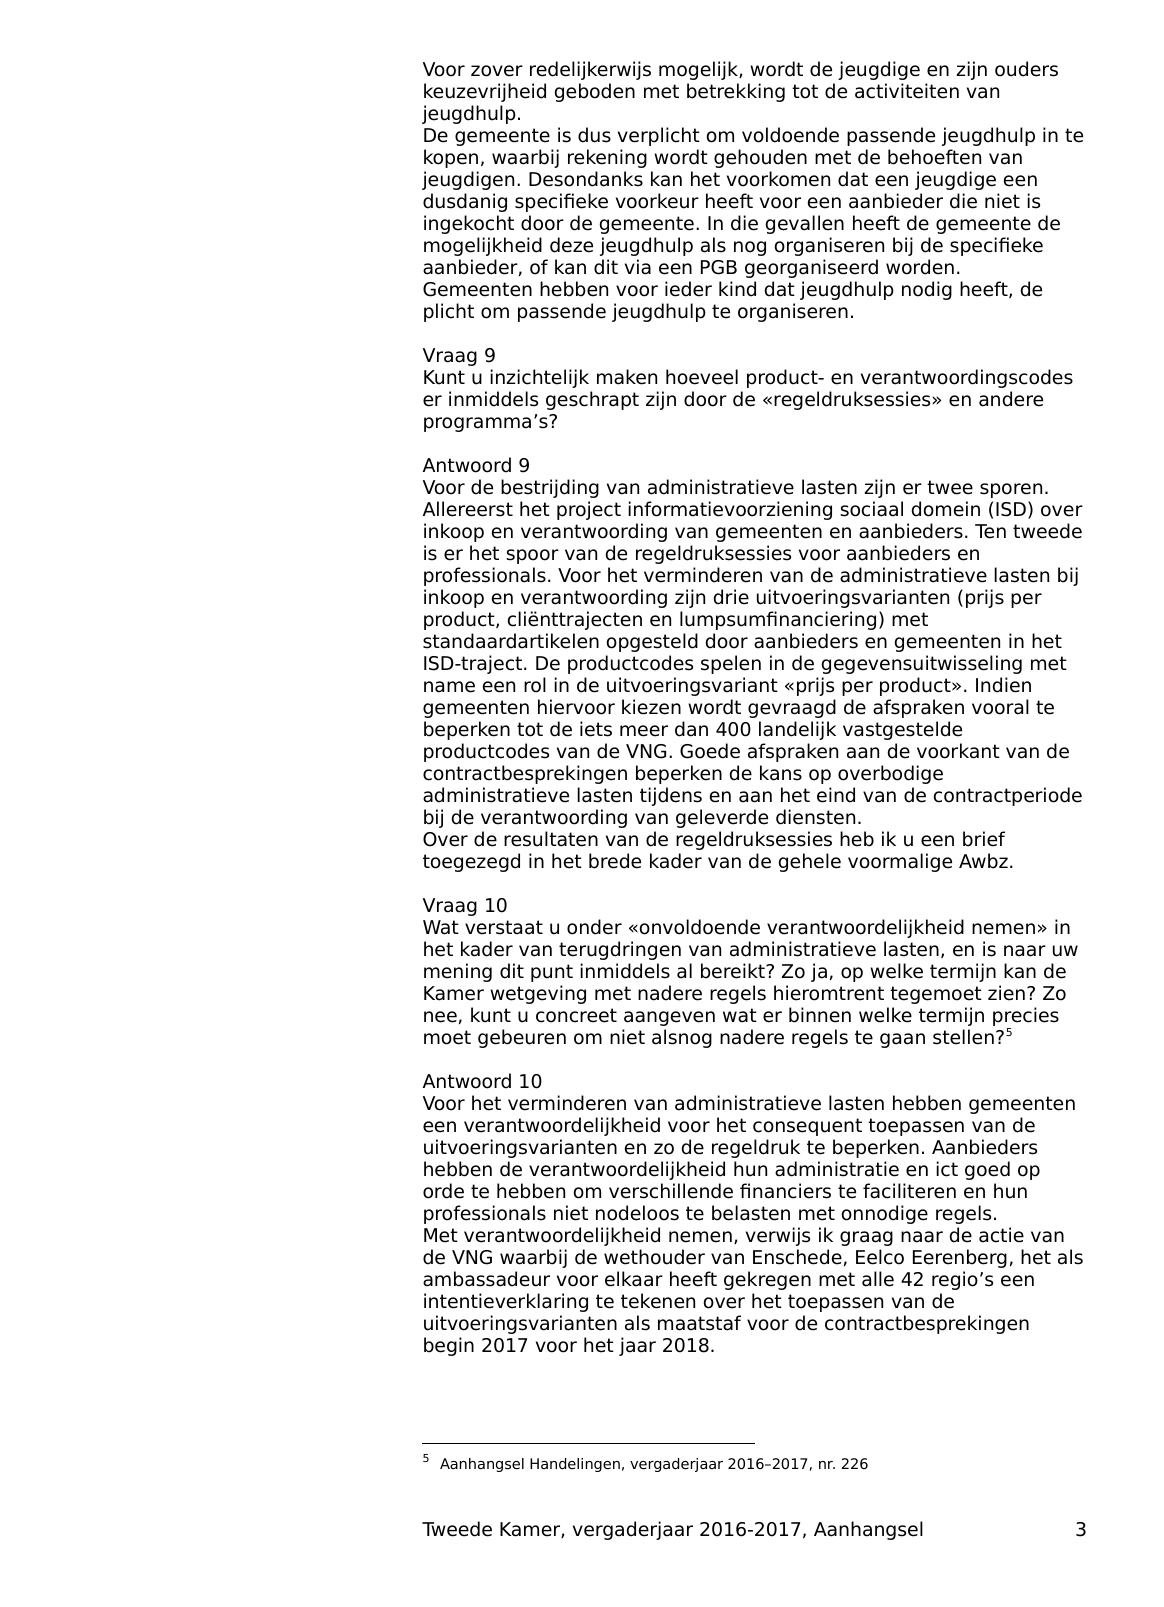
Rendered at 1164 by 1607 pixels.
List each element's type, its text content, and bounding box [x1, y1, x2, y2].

text Voor zover redelijkerwijs mogelijk, wordt de jeugdige en zijn ouders keuzevrijheid geboden met betrekking tot de activiteiten van jeugdhulp. [422, 59, 1087, 125]
text Met verantwoordelijkheid nemen, verwijs ik graag naar de actie van de VNG waarbij de wethouder van Enschede, Eelco Eerenberg, het als ambassadeur voor elkaar heeft gekregen met alle 42 regio’s een intentieverklaring te tekenen over het toepassen van de uitvoeringsvarianten als maatstaf voor de contractbesprekingen begin 2017 voor het jaar 2018. [422, 1225, 1087, 1357]
text Kunt u inzichtelijk maken hoeveel product- en verantwoordingscodes er inmiddels geschrapt zijn door de «regeldruksessies» en andere programma’s? [422, 367, 1087, 433]
text Over de resultaten van de regeldruksessies heb ik u een brief toegezegd in het brede kader van de gehele voormalige Awbz. [422, 829, 1087, 873]
text Wat verstaat u onder «onvoldoende verantwoordelijkheid nemen» in het kader van terugdringen van administratieve lasten, en is naar uw mening dit punt inmiddels al bereikt? Zo ja, op welke termijn kan de Kamer wetgeving met nadere regels hieromtrent tegemoet zien? Zo nee, kunt u concreet aangeven wat er binnen welke termijn precies moet gebeuren om niet alsnog nadere regels te gaan stellen? [422, 917, 1087, 1049]
text Vraag 9 [422, 345, 1087, 367]
text Vraag 10 [422, 895, 1087, 917]
text Antwoord 9 [422, 455, 1087, 477]
text Voor het verminderen van administratieve lasten hebben gemeenten een verantwoordelijkheid voor het consequent toepassen van de uitvoeringsvarianten en zo de regeldruk te beperken. Aanbieders hebben de verantwoordelijkheid hun administratie en ict goed op orde te hebben om verschillende financiers te faciliteren en hun professionals niet nodeloos te belasten met onnodige regels. [422, 1093, 1087, 1225]
text Voor de bestrijding van administratieve lasten zijn er twee sporen. Allereerst het project informatievoorziening sociaal domein (ISD) over inkoop en verantwoording van gemeenten en aanbieders. Ten tweede is er het spoor van de regeldruksessies voor aanbieders en professionals. Voor het verminderen van de administratieve lasten bij inkoop en verantwoording zijn drie uitvoeringsvarianten (prijs per product, cliënttrajecten en lumpsumfinanciering) met standaardartikelen opgesteld door aanbieders en gemeenten in het ISD-traject. De productcodes spelen in de gegevensuitwisseling met name een rol in de uitvoeringsvariant «prijs per product». Indien gemeenten hiervoor kiezen wordt gevraagd de afspraken vooral te beperken tot de iets meer dan 400 landelijk vastgestelde productcodes van de VNG. Goede afspraken aan de voorkant van de contractbesprekingen beperken de kans op overbodige administratieve lasten tijdens en aan het eind van de contractperiode bij de verantwoording van geleverde diensten. [422, 477, 1087, 829]
text Gemeenten hebben voor ieder kind dat jeugdhulp nodig heeft, de plicht om passende jeugdhulp te organiseren. [422, 279, 1087, 323]
text De gemeente is dus verplicht om voldoende passende jeugdhulp in te kopen, waarbij rekening wordt gehouden met de behoeften van jeugdigen. Desondanks kan het voorkomen dat een jeugdige een dusdanig specifieke voorkeur heeft voor een aanbieder die niet is ingekocht door de gemeente. In die gevallen heeft de gemeente de mogelijkheid deze jeugdhulp als nog organiseren bij de specifieke aanbieder, of kan dit via een PGB georganiseerd worden. [422, 125, 1087, 279]
text Antwoord 10 [422, 1071, 1087, 1093]
text Aanhangsel Handelingen, vergaderjaar 2016–2017, nr. 226 [422, 1452, 1087, 1474]
